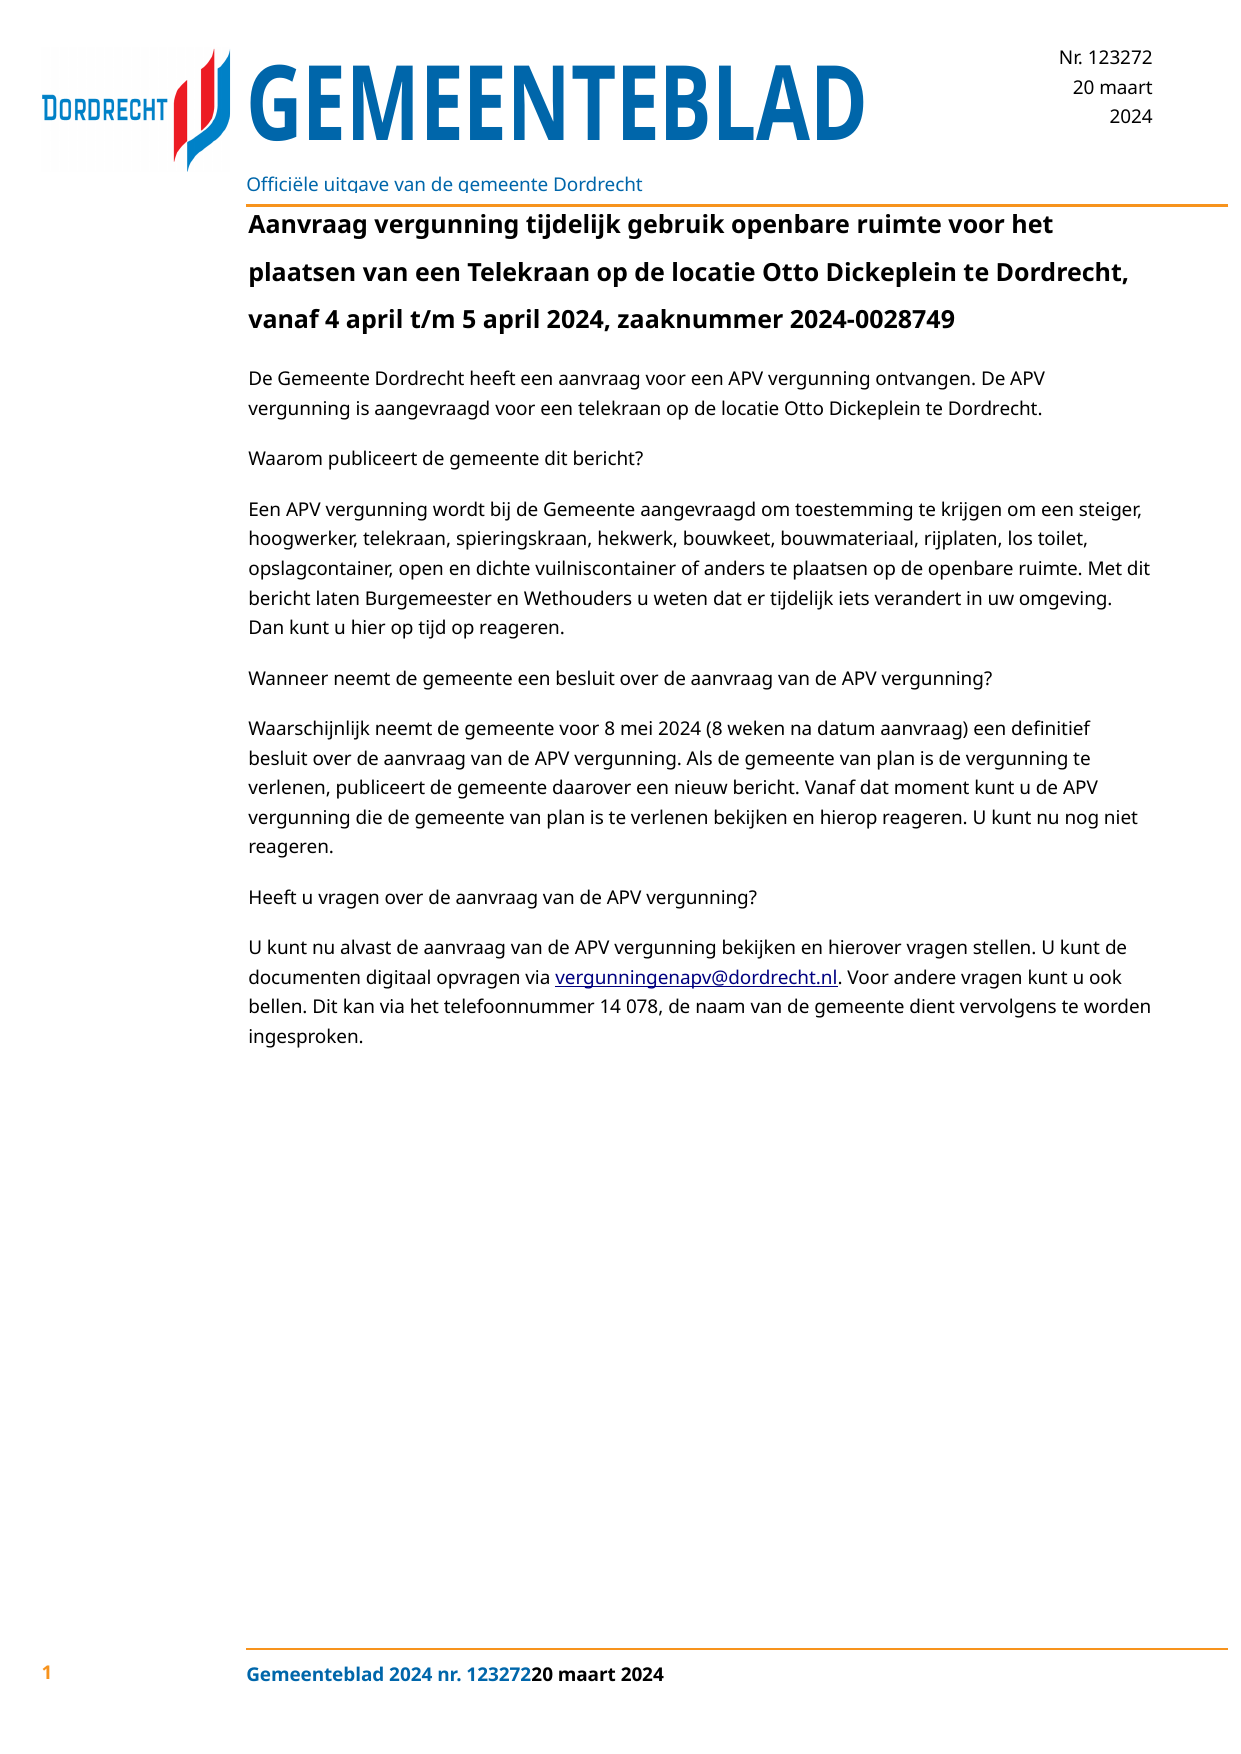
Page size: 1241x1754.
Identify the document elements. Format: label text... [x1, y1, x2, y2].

text Wanneer neemt de gemeente een besluit over de aanvraag van de APV vergunning? [248, 665, 1152, 690]
text Heeft u vragen over de aanvraag van de APV vergunning? [248, 884, 1152, 909]
text Aanvraag vergunning tijdelijk gebruik openbare ruimte voor het plaatsen van een Telekraan op de locatie Otto Dickeplein te Dordrecht, vanaf 4 april t/m 5 april 2024, zaaknummer 2024-0028749 [248, 207, 1152, 336]
picture [41, 47, 231, 172]
text U kunt nu alvast de aanvraag van de APV vergunning bekijken en hierover vragen stellen. U kunt de documenten digitaal opvragen via vergunningenapv@dordrecht.nl. Voor andere vragen kunt u ook bellen. Dit kan via het telefoonnummer 14 078, de naam van de gemeente dient vervolgens te worden ingesproken. [248, 934, 1152, 1049]
text Waarom publiceert de gemeente dit bericht? [248, 446, 1152, 471]
text De Gemeente Dordrecht heeft een aanvraag voor een APV vergunning ontvangen. De APV vergunning is aangevraagd voor een telekraan op de locatie Otto Dickeplein te Dordrecht. [248, 366, 1152, 421]
text Een APV vergunning wordt bij de Gemeente aangevraagd om toestemming te krijgen om een steiger, hoogwerker, telekraan, spieringskraan, hekwerk, bouwkeet, bouwmateriaal, rijplaten, los toilet, opslagcontainer, open en dichte vuilniscontainer of anders te plaatsen op de openbare ruimte. Met dit bericht laten Burgemeester en Wethouders u weten dat er tijdelijk iets verandert in uw omgeving. Dan kunt u hier op tijd op reageren. [248, 496, 1152, 640]
text Waarschijnlijk neemt de gemeente voor 8 mei 2024 (8 weken na datum aanvraag) een definitief besluit over de aanvraag van de APV vergunning. Als de gemeente van plan is de vergunning te verlenen, publiceert de gemeente daarover een nieuw bericht. Vanaf dat moment kunt u de APV vergunning die de gemeente van plan is te verlenen bekijken en hierop reageren. U kunt nu nog niet reageren. [248, 715, 1152, 859]
